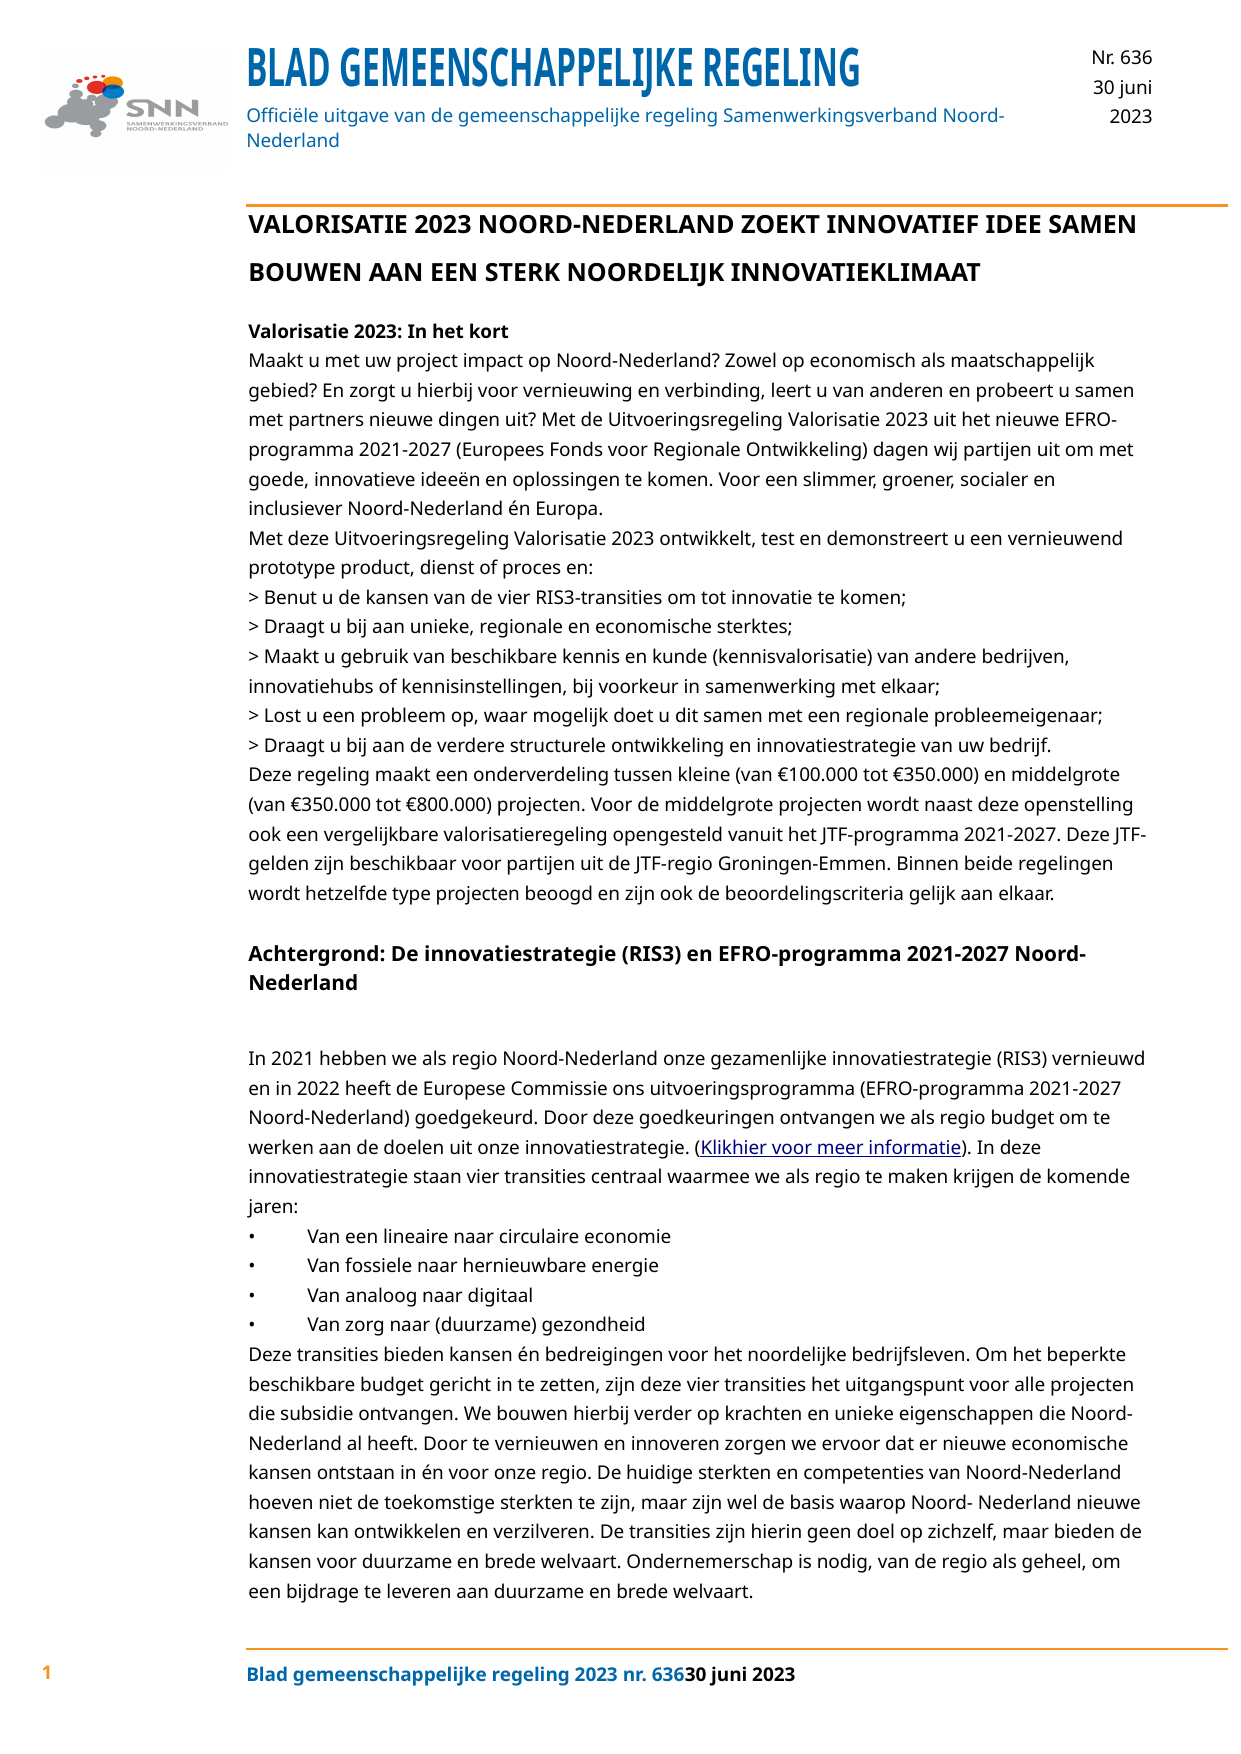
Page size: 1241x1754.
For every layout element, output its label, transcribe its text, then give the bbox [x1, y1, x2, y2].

text Maakt u met uw project impact op Noord-Nederland? Zowel op economisch als maatschappelijk gebied? En zorgt u hierbij voor vernieuwing en verbinding, leert u van anderen en probeert u samen met partners nieuwe dingen uit? Met de Uitvoeringsregeling Valorisatie 2023 uit het nieuwe EFRO-programma 2021-2027 (Europees Fonds voor Regionale Ontwikkeling) dagen wij partijen uit om met goede, innovatieve ideeën en oplossingen te komen. Voor een slimmer, groener, socialer en inclusiever Noord-Nederland én Europa. [248, 347, 1152, 521]
text > Draagt u bij aan de verdere structurele ontwikkeling en innovatiestrategie van uw bedrijf. [248, 732, 1152, 758]
text In 2021 hebben we als regio Noord-Nederland onze gezamenlijke innovatiestrategie (RIS3) vernieuwd en in 2022 heeft de Europese Commissie ons uitvoeringsprogramma (EFRO-programma 2021-2027 Noord-Nederland) goedgekeurd. Door deze goedkeuringen ontvangen we als regio budget om te werken aan de doelen uit onze innovatiestrategie. (Klikhier voor meer informatie). In deze innovatiestrategie staan vier transities centraal waarmee we als regio te maken krijgen de komende jaren: [248, 1045, 1152, 1219]
text Met deze Uitvoeringsregeling Valorisatie 2023 ontwikkelt, test en demonstreert u een vernieuwend prototype product, dienst of proces en: [248, 525, 1152, 580]
text Deze regeling maakt een onderverdeling tussen kleine (van €100.000 tot €350.000) en middelgrote (van €350.000 tot €800.000) projecten. Voor de middelgrote projecten wordt naast deze openstelling ook een vergelijkbare valorisatieregeling opengesteld vanuit het JTF-programma 2021-2027. Deze JTF-gelden zijn beschikbaar voor partijen uit de JTF-regio Groningen-Emmen. Binnen beide regelingen wordt hetzelfde type projecten beoogd en zijn ook de beoordelingscriteria gelijk aan elkaar. [248, 762, 1152, 906]
text > Lost u een probleem op, waar mogelijk doet u dit samen met een regionale probleemeigenaar; [248, 702, 1152, 728]
list Van een lineaire naar circulaire economie [248, 1223, 1152, 1248]
list Van analoog naar digitaal [248, 1282, 1152, 1308]
list Van fossiele naar hernieuwbare energie [248, 1252, 1152, 1278]
text > Draagt u bij aan unieke, regionale en economische sterktes; [248, 614, 1152, 639]
text Valorisatie 2023: In het kort [248, 318, 1152, 344]
text Deze transities bieden kansen én bedreigingen voor het noordelijke bedrijfsleven. Om het beperkte beschikbare budget gericht in te zetten, zijn deze vier transities het uitgangspunt voor alle projecten die subsidie ontvangen. We bouwen hierbij verder op krachten en unieke eigenschappen die Noord-Nederland al heeft. Door te vernieuwen en innoveren zorgen we ervoor dat er nieuwe economische kansen ontstaan in én voor onze regio. De huidige sterkten en competenties van Noord-Nederland hoeven niet de toekomstige sterkten te zijn, maar zijn wel de basis waarop Noord- Nederland nieuwe kansen kan ontwikkelen en verzilveren. De transities zijn hierin geen doel op zichzelf, maar bieden de kansen voor duurzame en brede welvaart. Ondernemerschap is nodig, van de regio als geheel, om een bijdrage te leveren aan duurzame en brede welvaart. [248, 1341, 1152, 1603]
text Achtergrond: De innovatiestrategie (RIS3) en EFRO-programma 2021-2027 Noord-Nederland [248, 939, 1152, 996]
list Van zorg naar (duurzame) gezondheid [248, 1312, 1152, 1337]
text VALORISATIE 2023 NOORD-NEDERLAND ZOEKT INNOVATIEF IDEE SAMEN BOUWEN AAN EEN STERK NOORDELIJK INNOVATIEKLIMAAT [248, 207, 1152, 288]
text > Benut u de kansen van de vier RIS3-transities om tot innovatie te komen; [248, 584, 1152, 610]
text > Maakt u gebruik van beschikbare kennis en kunde (kennisvalorisatie) van andere bedrijven, innovatiehubs of kennisinstellingen, bij voorkeur in samenwerking met elkaar; [248, 643, 1152, 699]
picture [41, 47, 231, 172]
